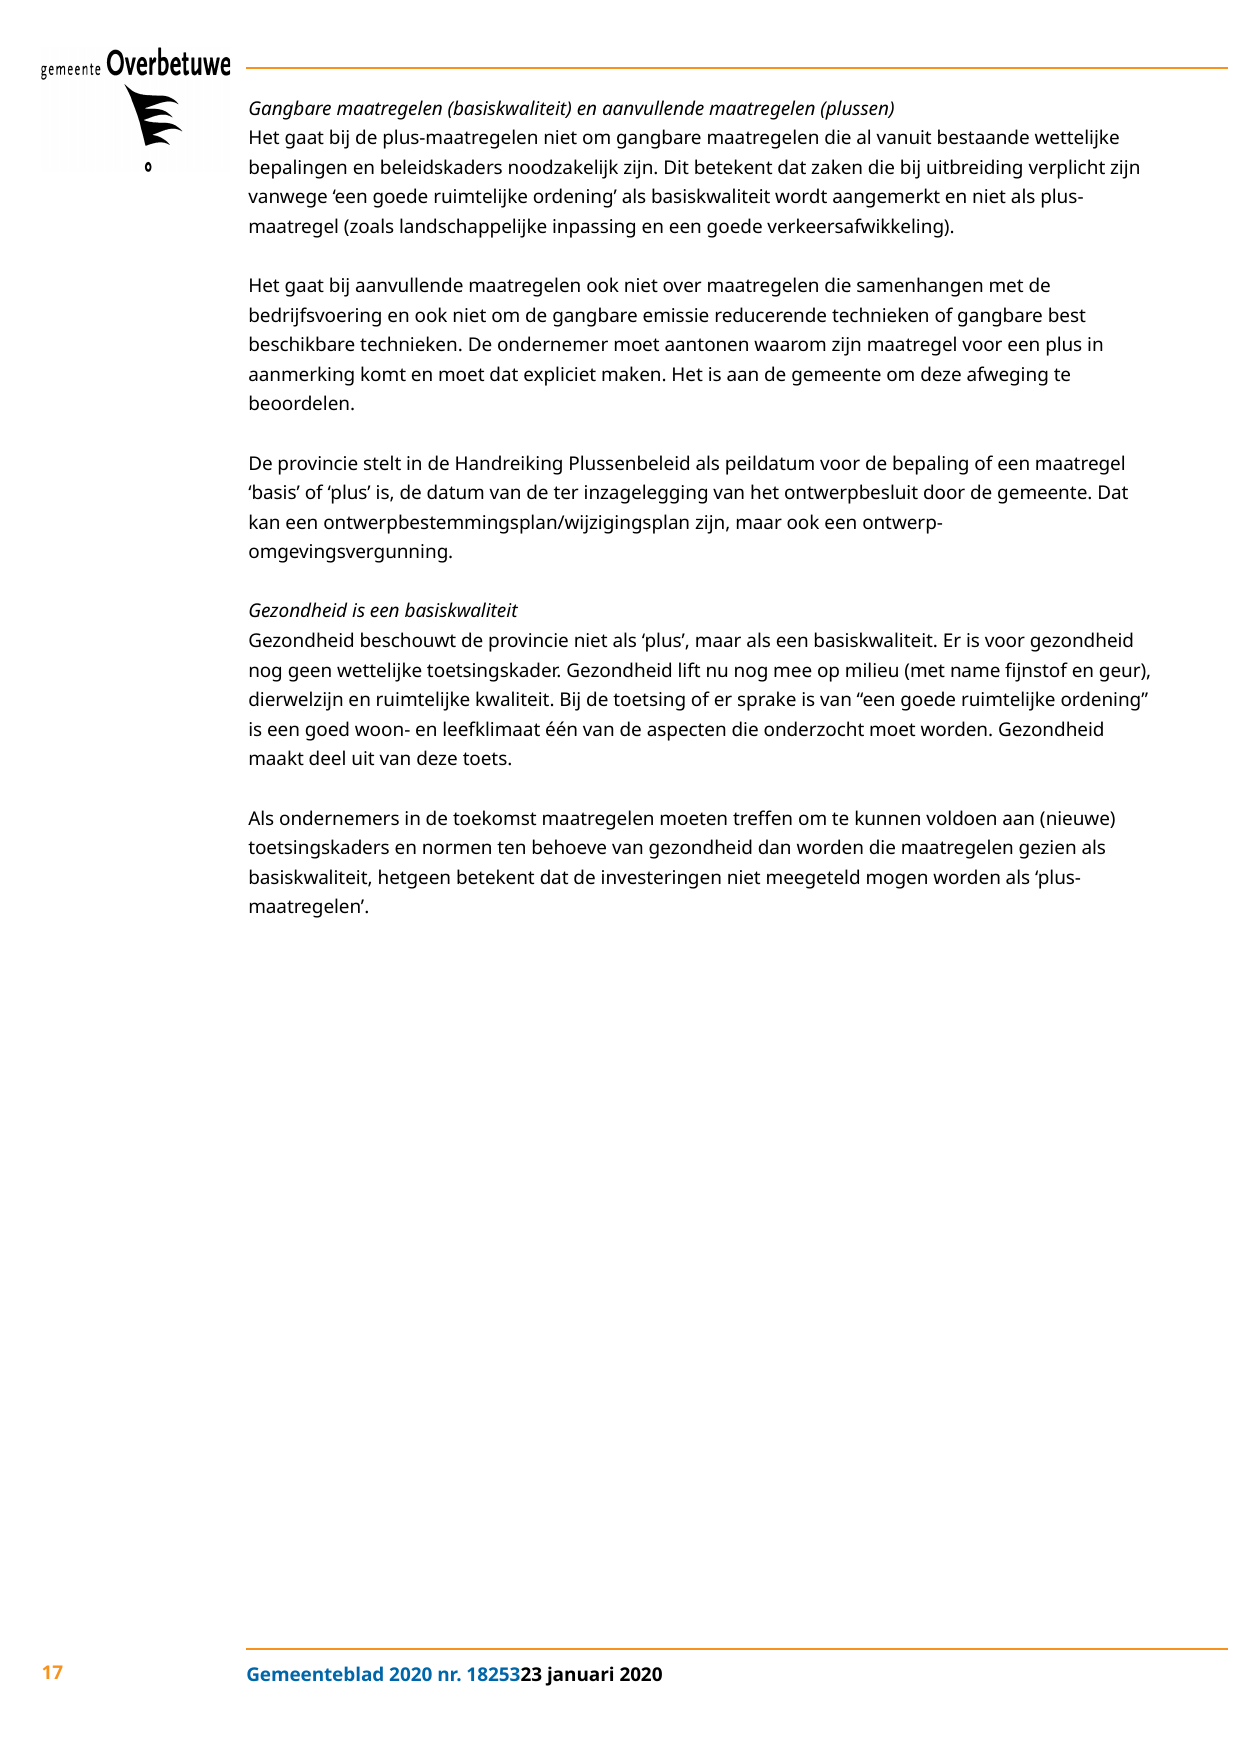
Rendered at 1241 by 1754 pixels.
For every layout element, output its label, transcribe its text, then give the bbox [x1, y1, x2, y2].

text Gangbare maatregelen (basiskwaliteit) en aanvullende maatregelen (plussen) [248, 95, 1152, 121]
text Gezondheid is een basiskwaliteit [248, 598, 1152, 623]
text Gezondheid beschouwt de provincie niet als ‘plus’, maar als een basiskwaliteit. Er is voor gezondheid nog geen wettelijke toetsingskader. Gezondheid lift nu nog mee op milieu (met name fijnstof en geur), dierwelzijn en ruimtelijke kwaliteit. Bij de toetsing of er sprake is van “een goede ruimtelijke ordening” is een goed woon- en leefklimaat één van de aspecten die onderzocht moet worden. Gezondheid maakt deel uit van deze toets. [248, 627, 1152, 771]
text Het gaat bij de plus-maatregelen niet om gangbare maatregelen die al vanuit bestaande wettelijke bepalingen en beleidskaders noodzakelijk zijn. Dit betekent dat zaken die bij uitbreiding verplicht zijn vanwege ‘een goede ruimtelijke ordening’ als basiskwaliteit wordt aangemerkt en niet als plus-maatregel (zoals landschappelijke inpassing en een goede verkeersafwikkeling). [248, 124, 1152, 239]
text De provincie stelt in de Handreiking Plussenbeleid als peildatum voor de bepaling of een maatregel ‘basis’ of ‘plus’ is, de datum van de ter inzagelegging van het ontwerpbesluit door de gemeente. Dat kan een ontwerpbestemmingsplan/wijzigingsplan zijn, maar ook een ontwerp- omgevingsvergunning. [248, 450, 1152, 564]
text Als ondernemers in de toekomst maatregelen moeten treffen om te kunnen voldoen aan (nieuwe) toetsingskaders en normen ten behoeve van gezondheid dan worden die maatregelen gezien als basiskwaliteit, hetgeen betekent dat de investeringen niet meegeteld mogen worden als ‘plus-maatregelen’. [248, 805, 1152, 919]
picture [41, 47, 231, 172]
text Het gaat bij aanvullende maatregelen ook niet over maatregelen die samenhangen met de bedrijfsvoering en ook niet om de gangbare emissie reducerende technieken of gangbare best beschikbare technieken. De ondernemer moet aantonen waarom zijn maatregel voor een plus in aanmerking komt en moet dat expliciet maken. Het is aan de gemeente om deze afweging te beoordelen. [248, 272, 1152, 416]
